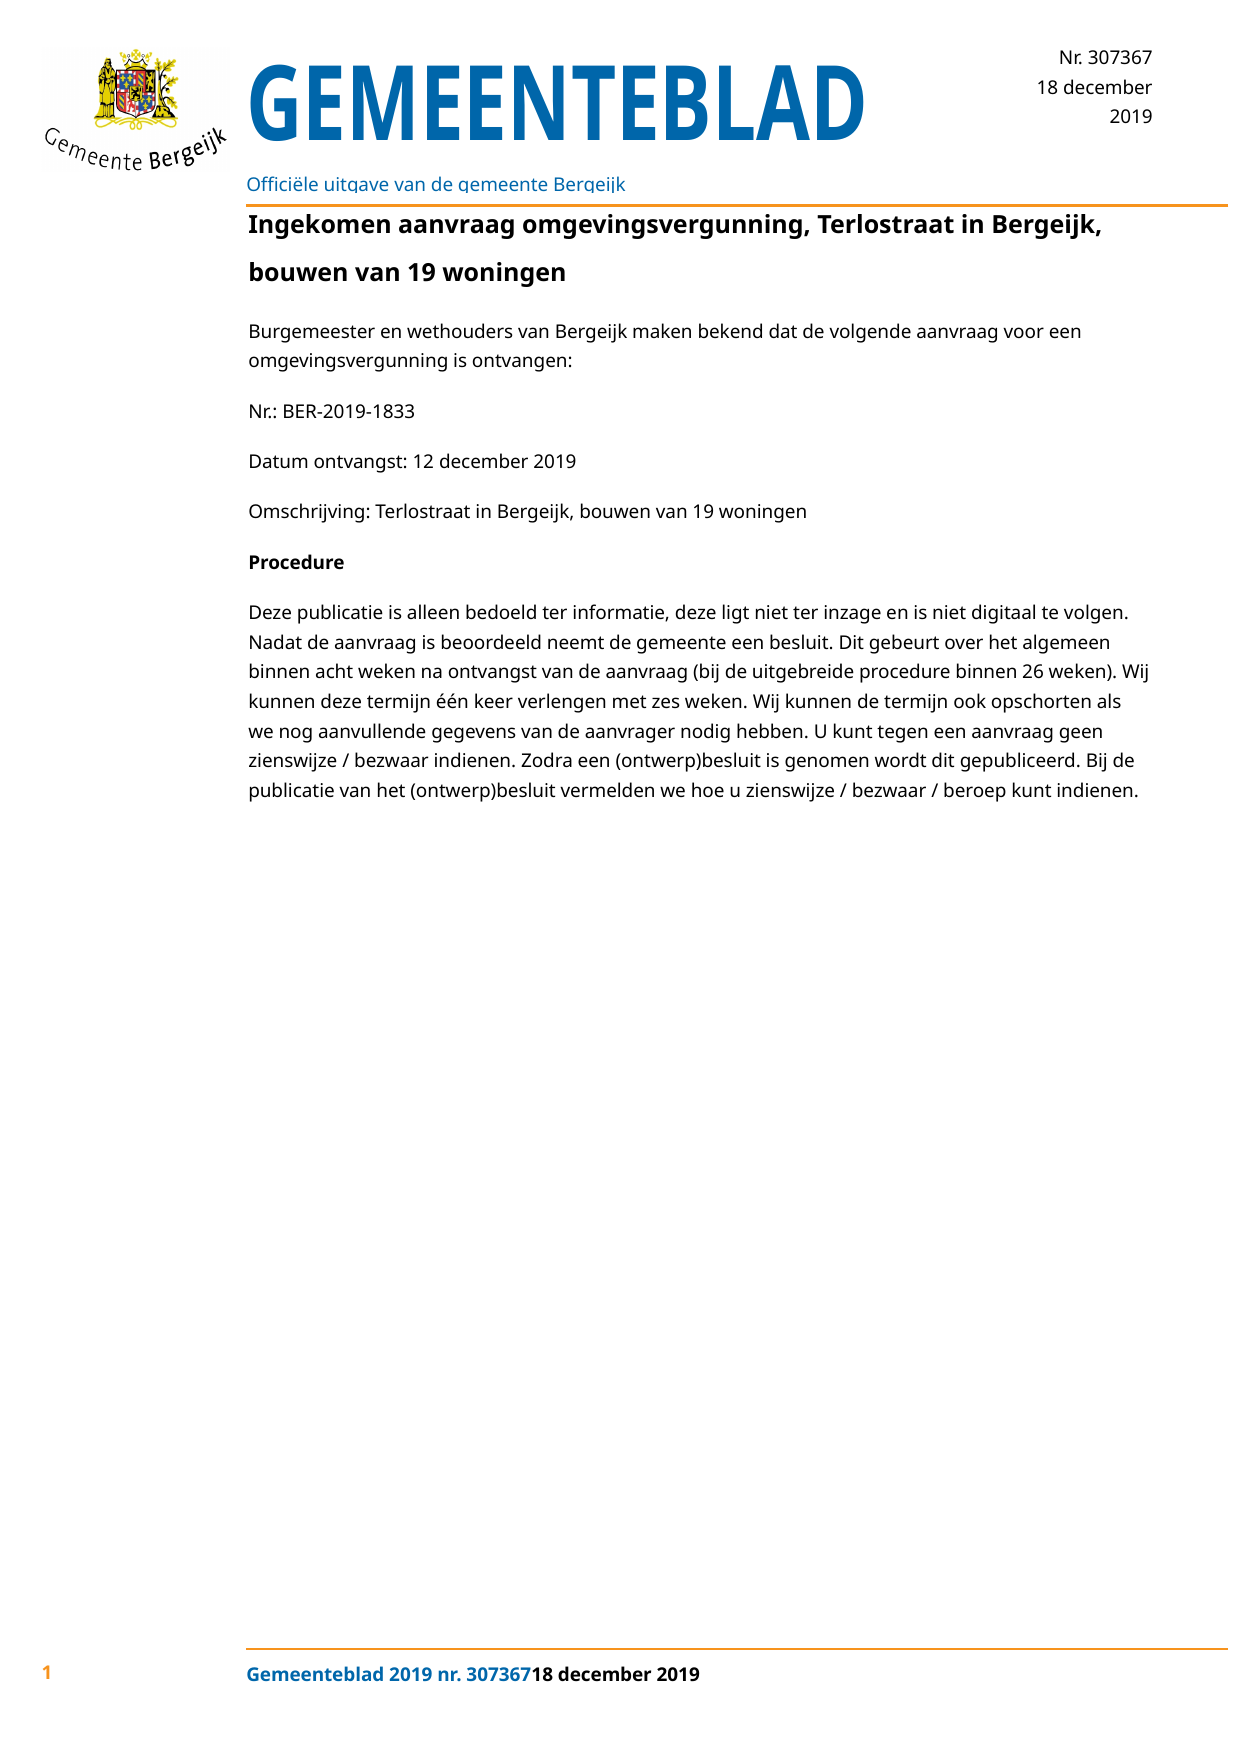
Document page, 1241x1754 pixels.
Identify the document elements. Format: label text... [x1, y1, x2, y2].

text Nr.: BER-2019-1833 [248, 398, 1152, 424]
text Ingekomen aanvraag omgevingsvergunning, Terlostraat in Bergeijk, bouwen van 19 woningen [248, 207, 1152, 288]
text Datum ontvangst: 12 december 2019 [248, 448, 1152, 474]
text Procedure [248, 549, 1152, 575]
text Deze publicatie is alleen bedoeld ter informatie, deze ligt niet ter inzage en is niet digitaal te volgen. Nadat de aanvraag is beoordeeld neemt de gemeente een besluit. Dit gebeurt over het algemeen binnen acht weken na ontvangst van de aanvraag (bij de uitgebreide procedure binnen 26 weken). Wij kunnen deze termijn één keer verlengen met zes weken. Wij kunnen de termijn ook opschorten als we nog aanvullende gegevens van de aanvrager nodig hebben. U kunt tegen een aanvraag geen zienswijze / bezwaar indienen. Zodra een (ontwerp)besluit is genomen wordt dit gepubliceerd. Bij de publicatie van het (ontwerp)besluit vermelden we hoe u zienswijze / bezwaar / beroep kunt indienen. [248, 599, 1152, 803]
text Burgemeester en wethouders van Bergeijk maken bekend dat de volgende aanvraag voor een omgevingsvergunning is ontvangen: [248, 318, 1152, 373]
picture [41, 47, 231, 172]
text Omschrijving: Terlostraat in Bergeijk, bouwen van 19 woningen [248, 499, 1152, 524]
